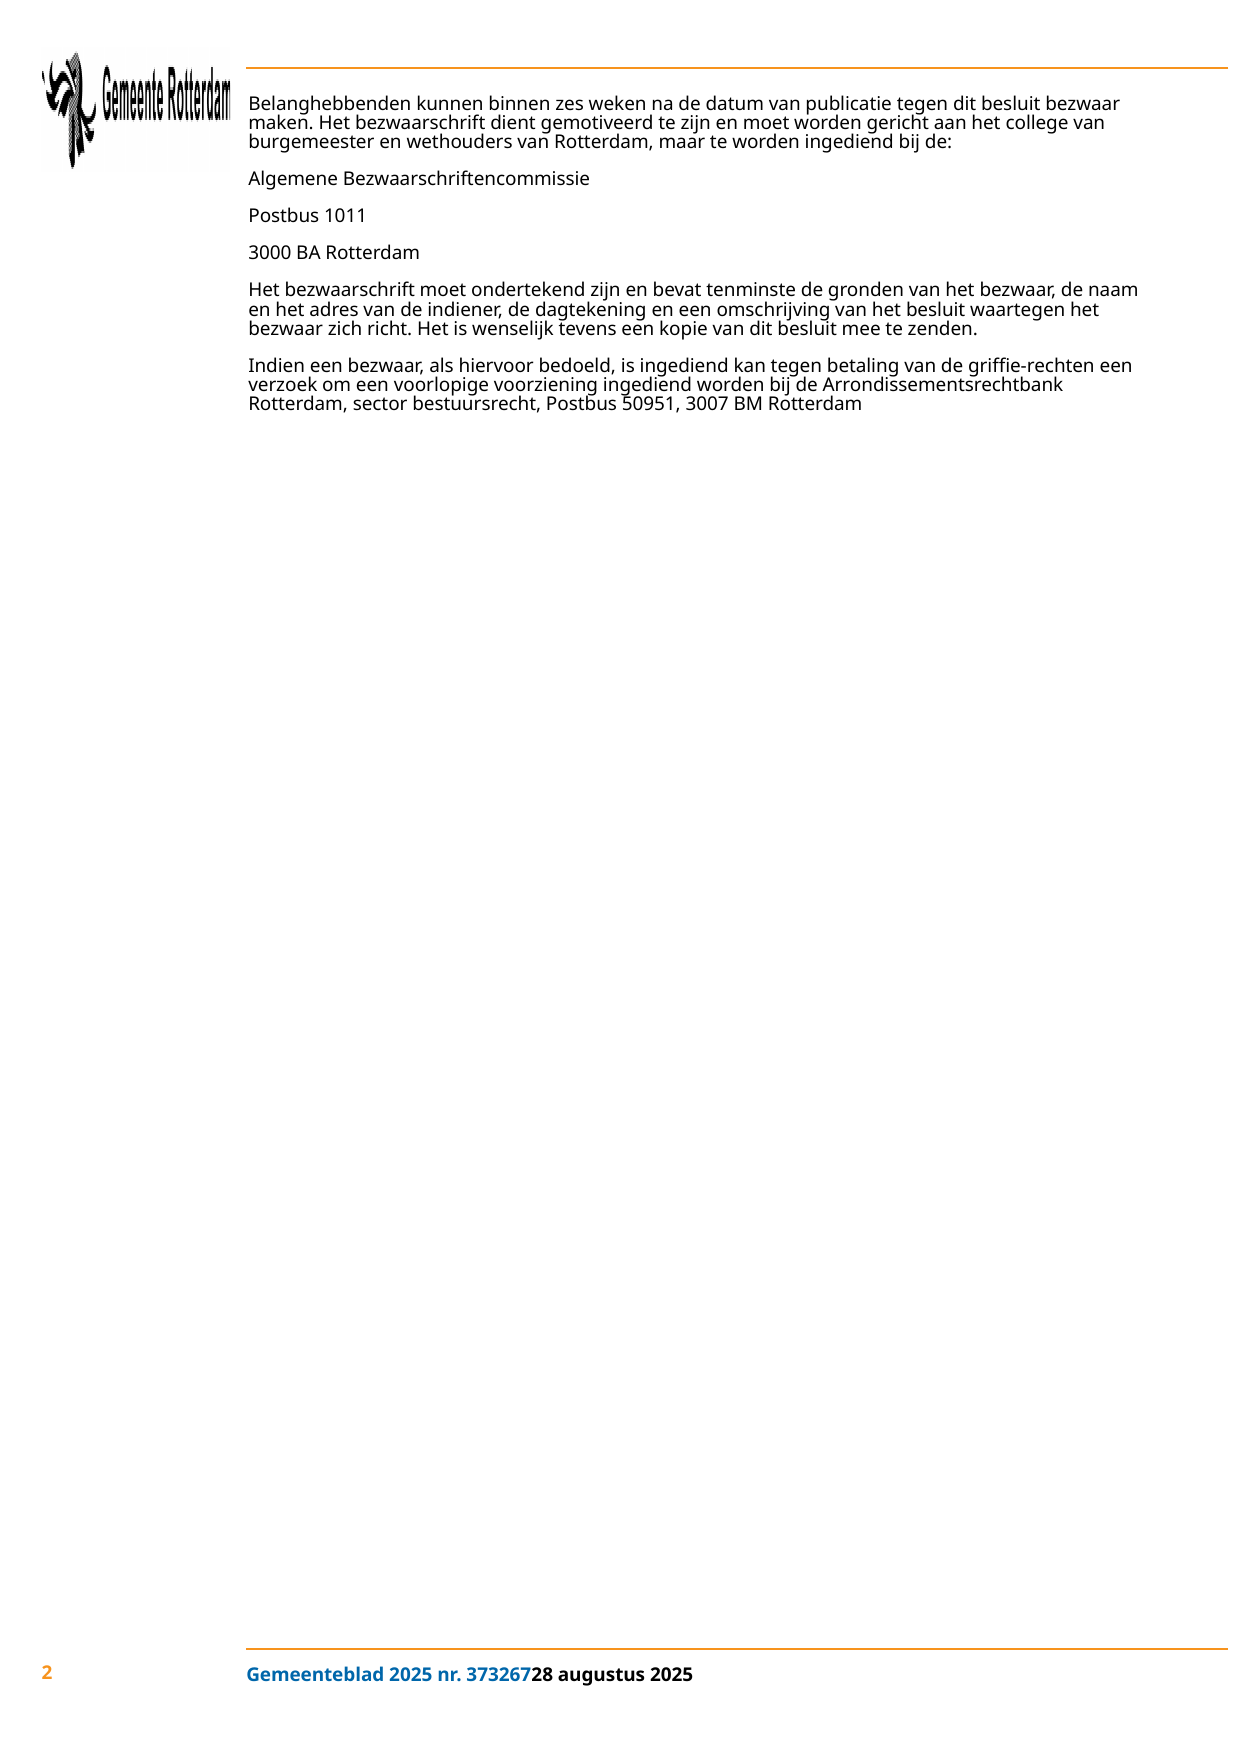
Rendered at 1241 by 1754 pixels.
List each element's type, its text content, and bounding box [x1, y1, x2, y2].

text Postbus 1011 [248, 207, 1152, 227]
text Algemene Bezwaarschriftencommissie [248, 170, 1152, 190]
text Het bezwaarschrift moet ondertekend zijn en bevat tenminste de gronden van het bezwaar, de naam en het adres van de indiener, de dagtekening en een omschrijving van het besluit waartegen het bezwaar zich richt. Het is wenselijk tevens een kopie van dit besluit mee te zenden. [248, 281, 1152, 339]
picture [41, 47, 231, 172]
text 3000 BA Rotterdam [248, 244, 1152, 264]
text Indien een bezwaar, als hiervoor bedoeld, is ingediend kan tegen betaling van de griffie-rechten een verzoek om een voorlopige voorziening ingediend worden bij de Arrondissementsrechtbank Rotterdam, sector bestuursrecht, Postbus 50951, 3007 BM Rotterdam [248, 357, 1152, 415]
text Belanghebbenden kunnen binnen zes weken na de datum van publicatie tegen dit besluit bezwaar maken. Het bezwaarschrift dient gemotiveerd te zijn en moet worden gericht aan het college van burgemeester en wethouders van Rotterdam, maar te worden ingediend bij de: [248, 95, 1152, 153]
